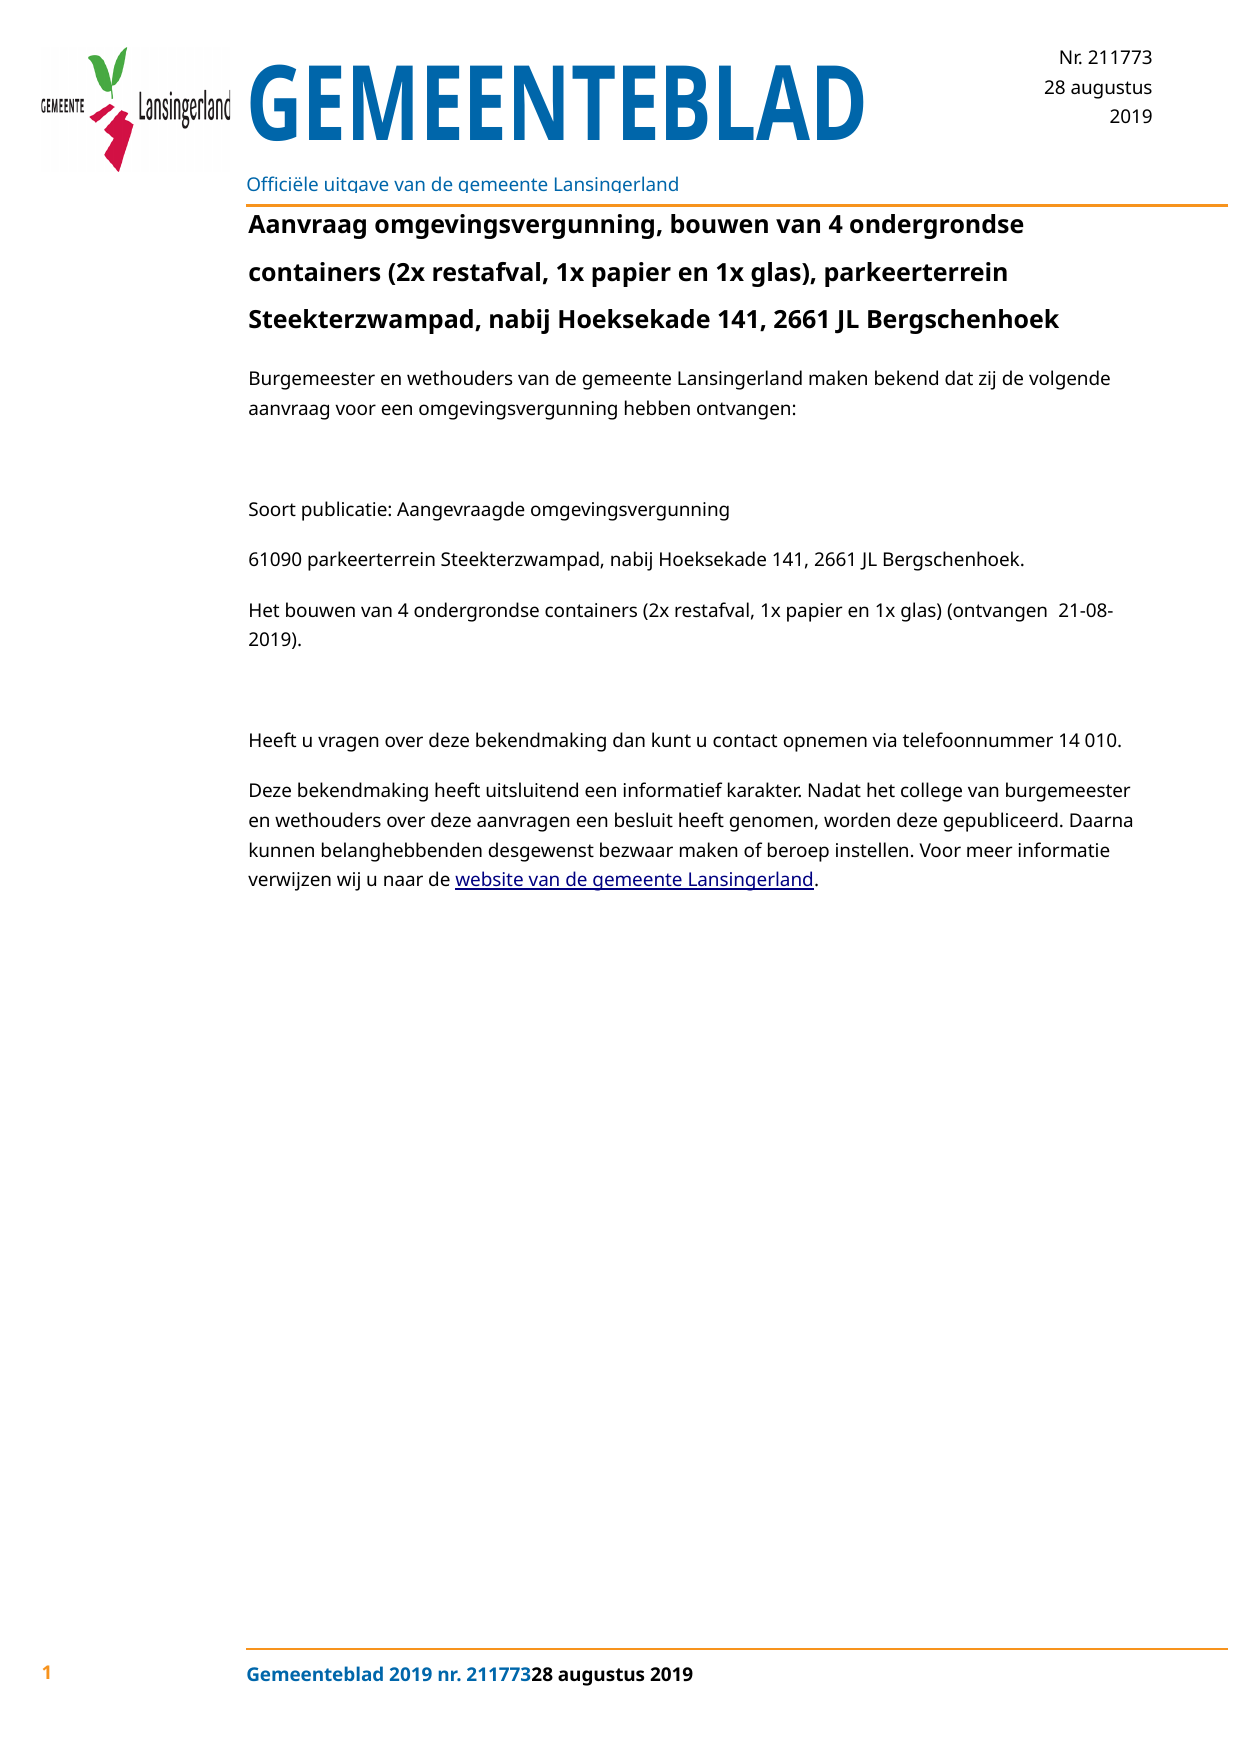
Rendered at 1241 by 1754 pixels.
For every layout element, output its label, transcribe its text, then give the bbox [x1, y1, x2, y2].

text Burgemeester en wethouders van de gemeente Lansingerland maken bekend dat zij de volgende aanvraag voor een omgevingsvergunning hebben ontvangen: [248, 366, 1152, 421]
text Aanvraag omgevingsvergunning, bouwen van 4 ondergrondse containers (2x restafval, 1x papier en 1x glas), parkeerterrein Steekterzwampad, nabij Hoeksekade 141, 2661 JL Bergschenhoek [248, 207, 1152, 336]
text Deze bekendmaking heeft uitsluitend een informatief karakter. Nadat het college van burgemeester en wethouders over deze aanvragen een besluit heeft genomen, worden deze gepubliceerd. Daarna kunnen belanghebbenden desgewenst bezwaar maken of beroep instellen. Voor meer informatie verwijzen wij u naar de website van de gemeente Lansingerland. [248, 778, 1152, 892]
text Soort publicatie: Aangevraagde omgevingsvergunning [248, 496, 1152, 522]
text 61090 parkeerterrein Steekterzwampad, nabij Hoeksekade 141, 2661 JL Bergschenhoek. [248, 546, 1152, 572]
text Het bouwen van 4 ondergrondse containers (2x restafval, 1x papier en 1x glas) (ontvangen 21-08-2019). [248, 597, 1152, 652]
text Heeft u vragen over deze bekendmaking dan kunt u contact opnemen via telefoonnummer 14 010. [248, 727, 1152, 753]
picture [41, 47, 231, 172]
